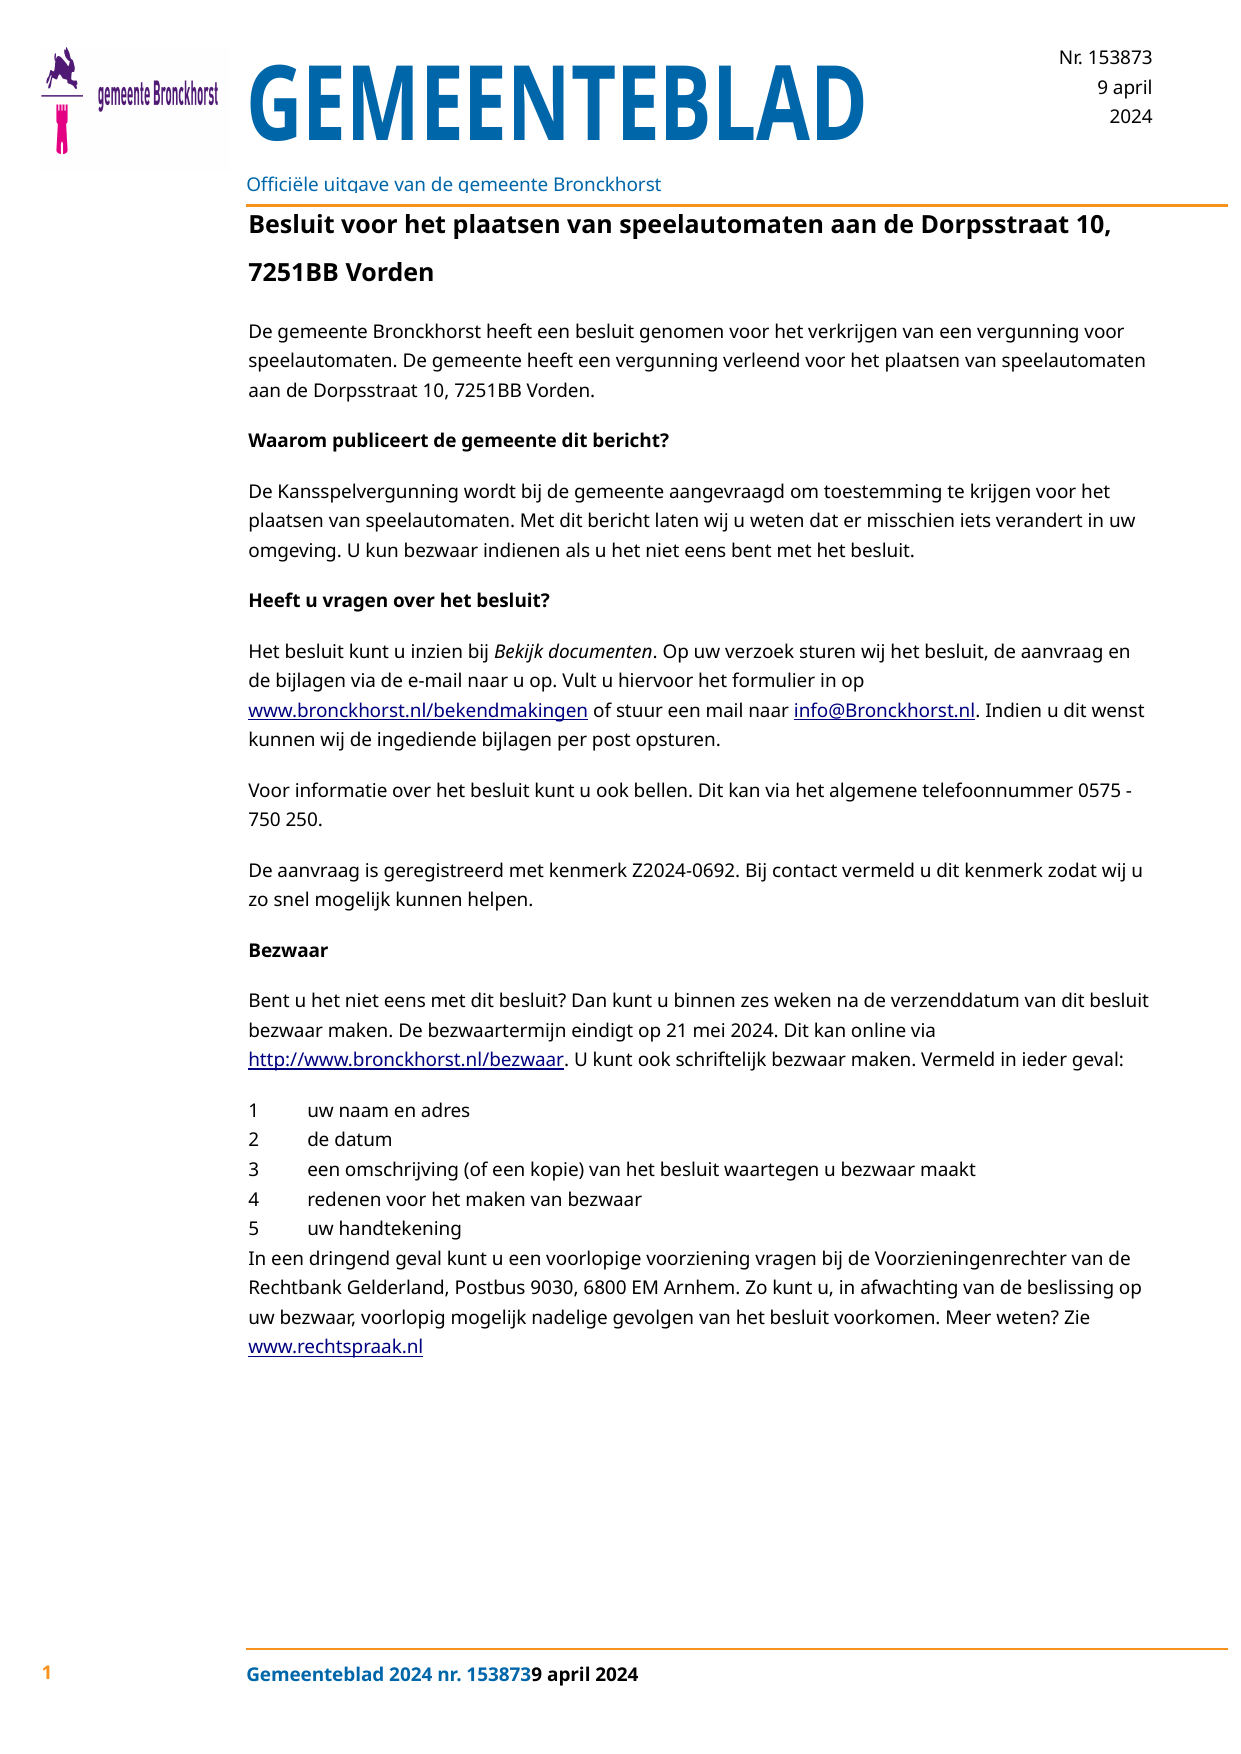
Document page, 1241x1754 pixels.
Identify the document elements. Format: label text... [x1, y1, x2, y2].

text Het besluit kunt u inzien bij Bekijk documenten. Op uw verzoek sturen wij het besluit, de aanvraag en de bijlagen via de e-mail naar u op. Vult u hiervoor het formulier in op www.bronckhorst.nl/bekendmakingen of stuur een mail naar info@Bronckhorst.nl. Indien u dit wenst kunnen wij de ingediende bijlagen per post opsturen. [248, 638, 1152, 752]
list uw naam en adres [248, 1097, 1152, 1123]
picture [41, 47, 231, 172]
list een omschrijving (of een kopie) van het besluit waartegen u bezwaar maakt [248, 1156, 1152, 1182]
text Bent u het niet eens met dit besluit? Dan kunt u binnen zes weken na de verzenddatum van dit besluit bezwaar maken. De bezwaartermijn eindigt op 21 mei 2024. Dit kan online via http://www.bronckhorst.nl/bezwaar. U kunt ook schriftelijk bezwaar maken. Vermeld in ieder geval: [248, 987, 1152, 1072]
text De aanvraag is geregistreerd met kenmerk Z2024-0692. Bij contact vermeld u dit kenmerk zodat wij u zo snel mogelijk kunnen helpen. [248, 857, 1152, 912]
text Bezwaar [248, 937, 1152, 963]
text De gemeente Bronckhorst heeft een besluit genomen voor het verkrijgen van een vergunning voor speelautomaten. De gemeente heeft een vergunning verleend voor het plaatsen van speelautomaten aan de Dorpsstraat 10, 7251BB Vorden. [248, 318, 1152, 403]
text De Kansspelvergunning wordt bij de gemeente aangevraagd om toestemming te krijgen voor het plaatsen van speelautomaten. Met dit bericht laten wij u weten dat er misschien iets verandert in uw omgeving. U kun bezwaar indienen als u het niet eens bent met het besluit. [248, 478, 1152, 563]
text Besluit voor het plaatsen van speelautomaten aan de Dorpsstraat 10, 7251BB Vorden [248, 207, 1152, 288]
text Heeft u vragen over het besluit? [248, 587, 1152, 613]
text Waarom publiceert de gemeente dit bericht? [248, 427, 1152, 453]
text In een dringend geval kunt u een voorlopige voorziening vragen bij de Voorzieningenrechter van de Rechtbank Gelderland, Postbus 9030, 6800 EM Arnhem. Zo kunt u, in afwachting van de beslissing op uw bezwaar, voorlopig mogelijk nadelige gevolgen van het besluit voorkomen. Meer weten? Zie www.rechtspraak.nl [248, 1245, 1152, 1359]
list uw handtekening [248, 1215, 1152, 1241]
list redenen voor het maken van bezwaar [248, 1186, 1152, 1212]
text Voor informatie over het besluit kunt u ook bellen. Dit kan via het algemene telefoonnummer 0575 - 750 250. [248, 777, 1152, 832]
list de datum [248, 1127, 1152, 1152]
